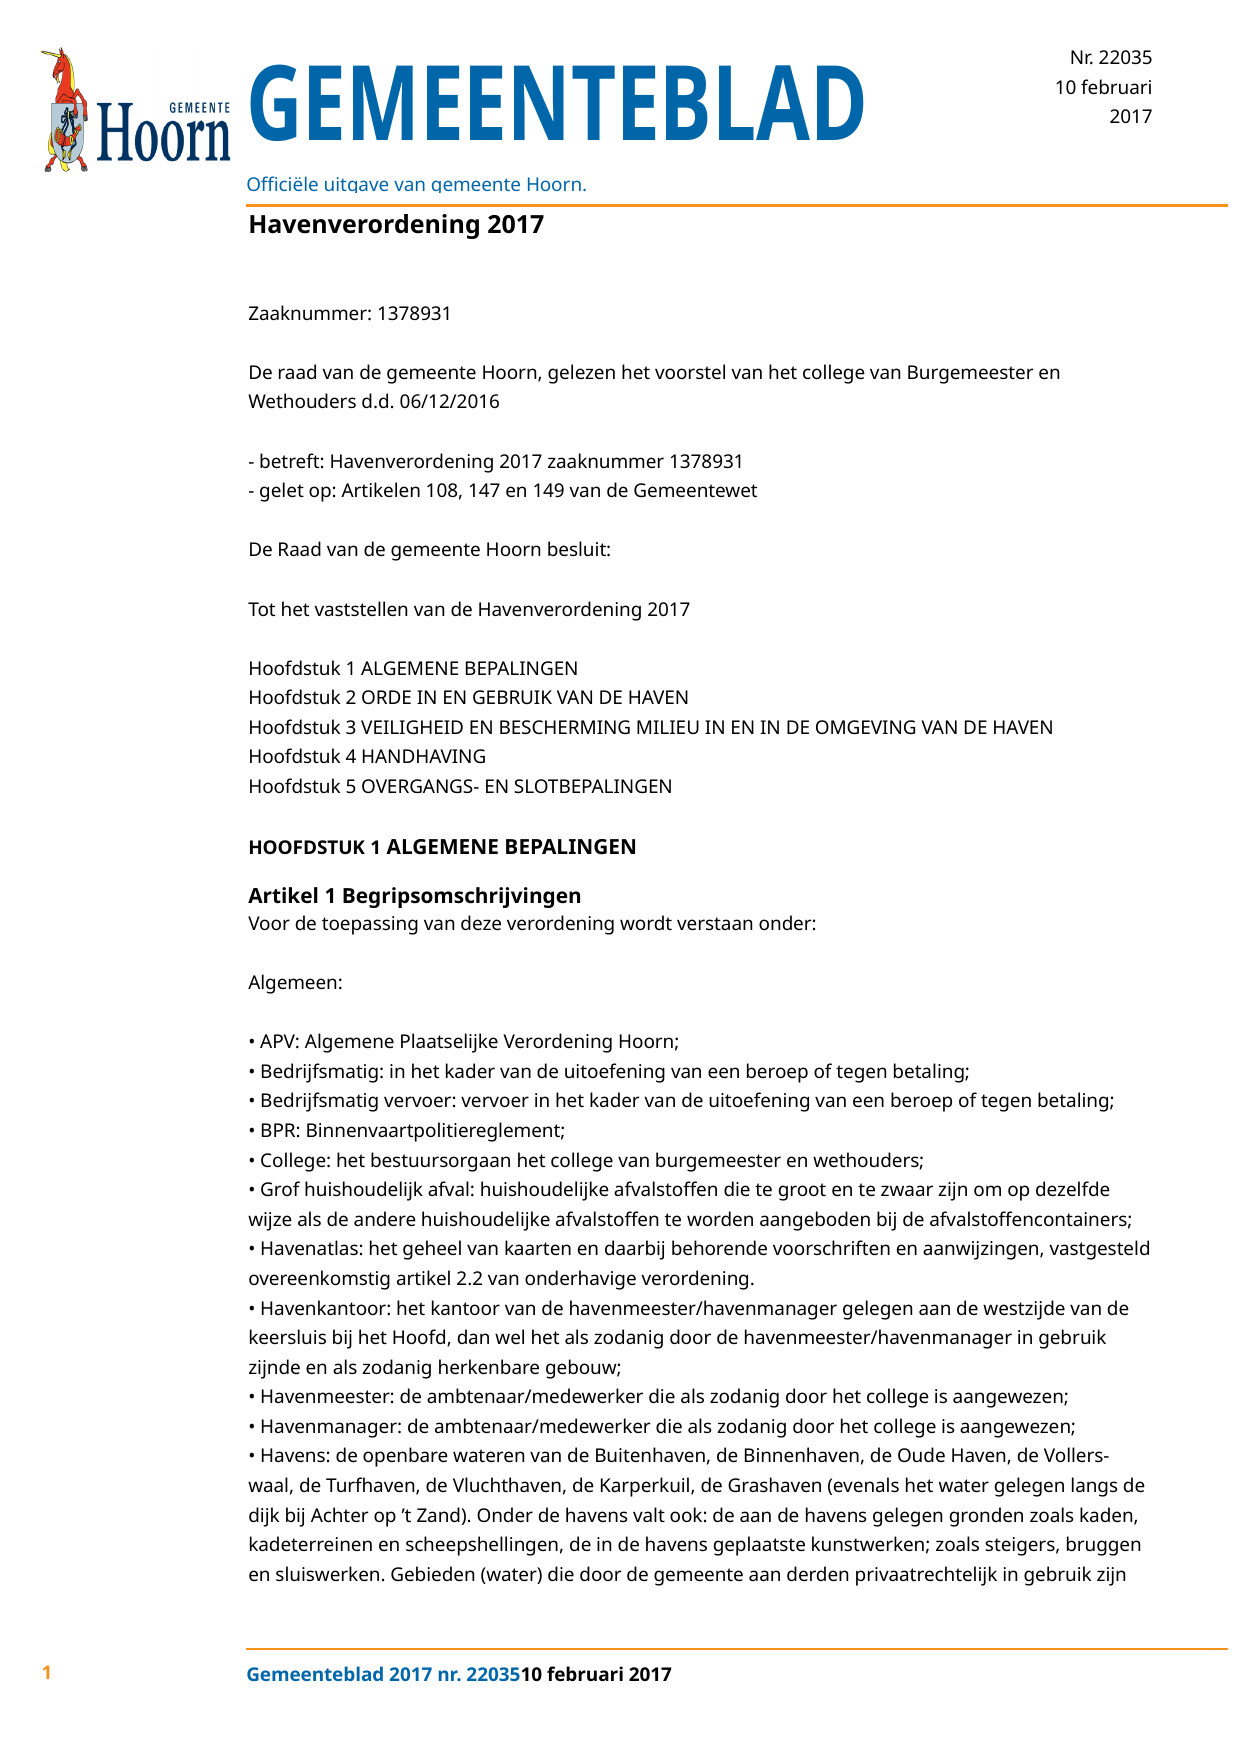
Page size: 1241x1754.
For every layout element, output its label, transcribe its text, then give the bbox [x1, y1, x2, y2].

text Artikel 1 Begripsomschrijvingen [248, 882, 1152, 910]
text • College: het bestuursorgaan het college van burgemeester en wethouders; [248, 1147, 1152, 1172]
text Hoofdstuk 3 VEILIGHEID EN BESCHERMING MILIEU IN EN IN DE OMGEVING VAN DE HAVEN [248, 714, 1152, 740]
text • BPR: Binnenvaartpolitiereglement; [248, 1117, 1152, 1143]
text • Havenmeester: de ambtenaar/medewerker die als zodanig door het college is aangewezen; [248, 1383, 1152, 1409]
text Hoofdstuk 5 OVERGANGS- EN SLOTBEPALINGEN [248, 773, 1152, 799]
text • Havenmanager: de ambtenaar/medewerker die als zodanig door het college is aangewezen; [248, 1413, 1152, 1439]
text • Havenkantoor: het kantoor van de havenmeester/havenmanager gelegen aan de westzijde van de keersluis bij het Hoofd, dan wel het als zodanig door de havenmeester/havenmanager in gebruik zijnde en als zodanig herkenbare gebouw; [248, 1295, 1152, 1379]
text Zaaknummer: 1378931 [248, 300, 1152, 326]
text - gelet op: Artikelen 108, 147 en 149 van de Gemeentewet [248, 477, 1152, 503]
text Hoofdstuk 4 HANDHAVING [248, 744, 1152, 769]
text Voor de toepassing van deze verordening wordt verstaan onder: [248, 910, 1152, 936]
picture [41, 47, 231, 172]
text De raad van de gemeente Hoorn, gelezen het voorstel van het college van Burgemeester en Wethouders d.d. 06/12/2016 [248, 359, 1152, 414]
text Hoofdstuk 2 ORDE IN EN GEBRUIK VAN DE HAVEN [248, 684, 1152, 710]
text Havenverordening 2017 [248, 207, 1152, 241]
text • APV: Algemene Plaatselijke Verordening Hoorn; [248, 1028, 1152, 1054]
text • Bedrijfsmatig: in het kader van de uitoefening van een beroep of tegen betaling; [248, 1058, 1152, 1084]
text - betreft: Havenverordening 2017 zaaknummer 1378931 [248, 448, 1152, 473]
text • Havenatlas: het geheel van kaarten en daarbij behorende voorschriften en aanwijzingen, vastgesteld overeenkomstig artikel 2.2 van onderhavige verordening. [248, 1236, 1152, 1291]
text Tot het vaststellen van de Havenverordening 2017 [248, 596, 1152, 621]
text Algemeen: [248, 969, 1152, 995]
text • Bedrijfsmatig vervoer: vervoer in het kader van de uitoefening van een beroep of tegen betaling; [248, 1088, 1152, 1113]
text Hoofdstuk 1 ALGEMENE BEPALINGEN [248, 655, 1152, 681]
text • Havens: de openbare wateren van de Buitenhaven, de Binnenhaven, de Oude Haven, de Vollers-waal, de Turfhaven, de Vluchthaven, de Karperkuil, de Grashaven (evenals het water gelegen langs de dijk bij Achter op ’t Zand). Onder de havens valt ook: de aan de havens gelegen gronden zoals kaden, kadeterreinen en scheepshellingen, de in de havens geplaatste kunstwerken; zoals steigers, bruggen en sluiswerken. Gebieden (water) die door de gemeente aan derden privaatrechtelijk in gebruik zijn [248, 1443, 1152, 1587]
text HOOFDSTUK 1 ALGEMENE BEPALINGEN [248, 832, 1152, 861]
text • Grof huishoudelijk afval: huishoudelijke afvalstoffen die te groot en te zwaar zijn om op dezelfde wijze als de andere huishoudelijke afvalstoffen te worden aangeboden bij de afvalstoffencontainers; [248, 1176, 1152, 1232]
text De Raad van de gemeente Hoorn besluit: [248, 537, 1152, 562]
